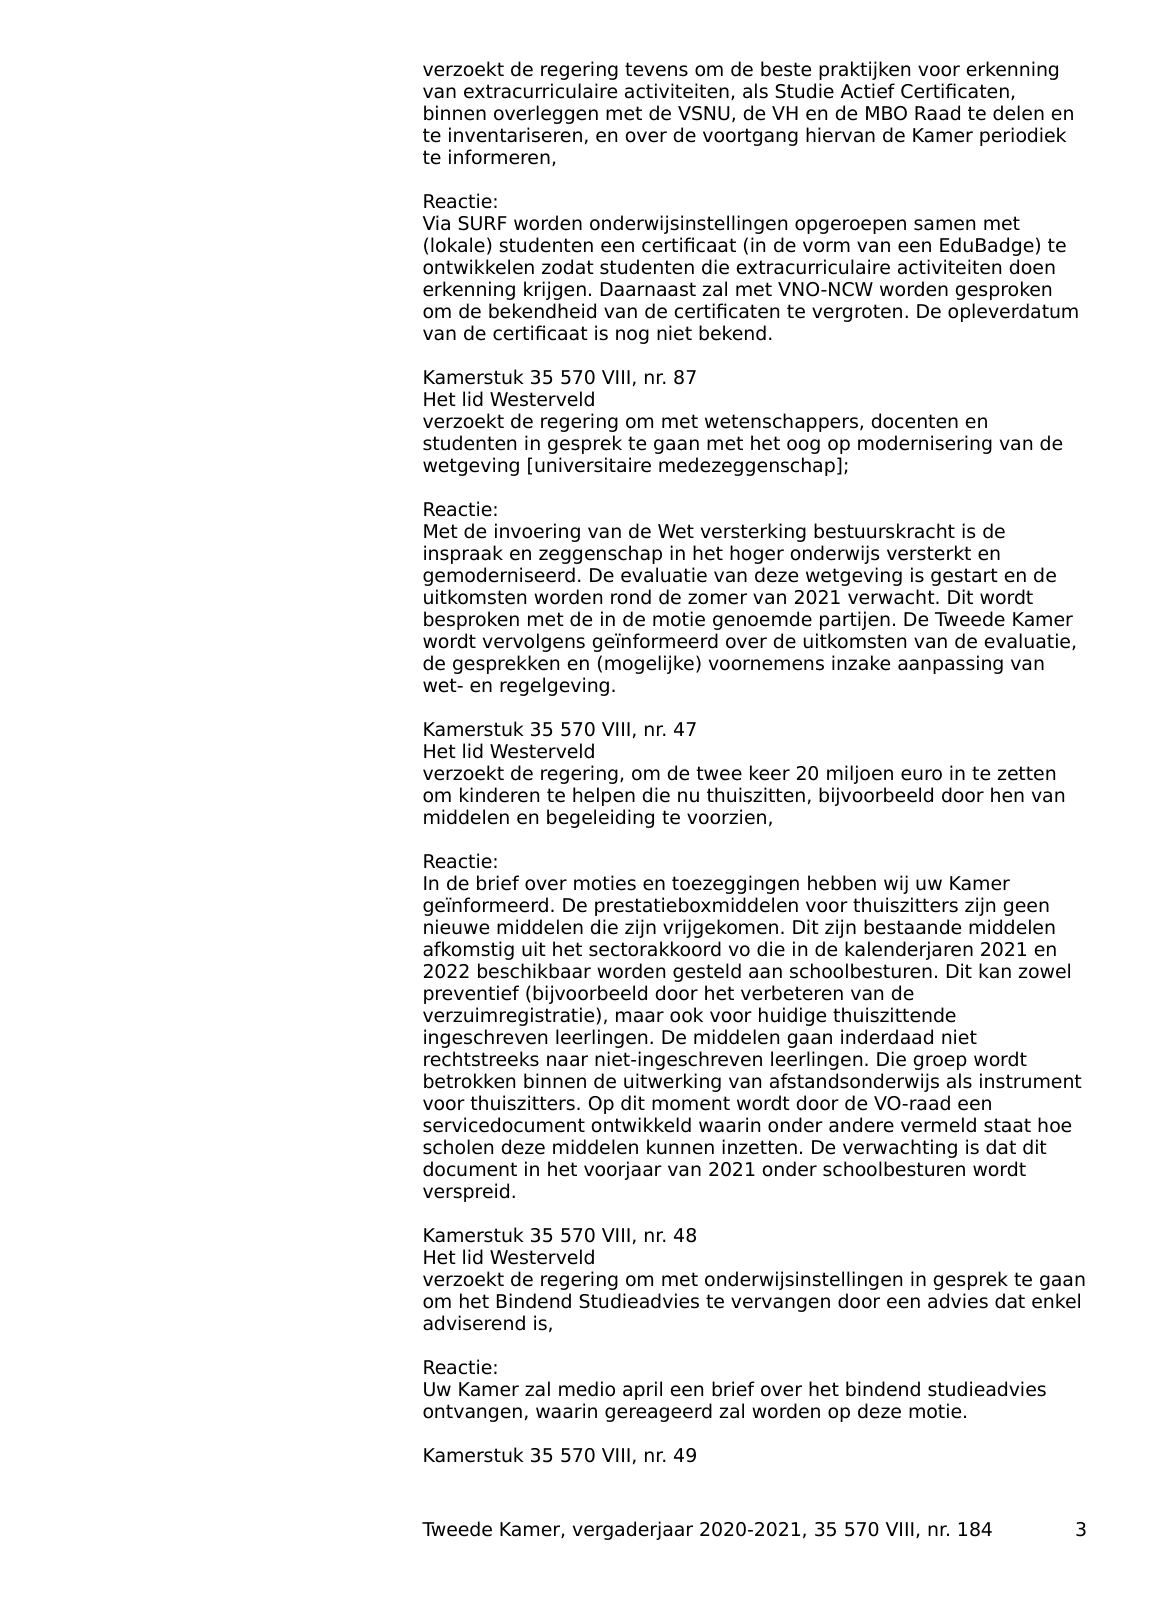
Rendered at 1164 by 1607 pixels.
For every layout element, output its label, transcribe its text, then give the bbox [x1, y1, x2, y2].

text verzoekt de regering tevens om de beste praktijken voor erkenning van extracurriculaire activiteiten, als Studie Actief Certificaten, binnen overleggen met de VSNU, de VH en de MBO Raad te delen en te inventariseren, en over de voortgang hiervan de Kamer periodiek te informeren, [422, 59, 1087, 169]
text Kamerstuk 35 570 VIII, nr. 87 [422, 367, 1087, 389]
text Het lid Westerveld [422, 741, 1087, 763]
text verzoekt de regering om met onderwijsinstellingen in gesprek te gaan om het Bindend Studieadvies te vervangen door een advies dat enkel adviserend is, [422, 1269, 1087, 1335]
text Kamerstuk 35 570 VIII, nr. 48 [422, 1225, 1087, 1247]
text Met de invoering van de Wet versterking bestuurskracht is de inspraak en zeggenschap in het hoger onderwijs versterkt en gemoderniseerd. De evaluatie van deze wetgeving is gestart en de uitkomsten worden rond de zomer van 2021 verwacht. Dit wordt besproken met de in de motie genoemde partijen. De Tweede Kamer wordt vervolgens geïnformeerd over de uitkomsten van de evaluatie, de gesprekken en (mogelijke) voornemens inzake aanpassing van wet- en regelgeving. [422, 521, 1087, 697]
text Reactie: [422, 191, 1087, 213]
text Uw Kamer zal medio april een brief over het bindend studieadvies ontvangen, waarin gereageerd zal worden op deze motie. [422, 1379, 1087, 1423]
text Reactie: [422, 851, 1087, 873]
text In de brief over moties en toezeggingen hebben wij uw Kamer geïnformeerd. De prestatieboxmiddelen voor thuiszitters zijn geen nieuwe middelen die zijn vrijgekomen. Dit zijn bestaande middelen afkomstig uit het sectorakkoord vo die in de kalenderjaren 2021 en 2022 beschikbaar worden gesteld aan schoolbesturen. Dit kan zowel preventief (bijvoorbeeld door het verbeteren van de verzuimregistratie), maar ook voor huidige thuiszittende ingeschreven leerlingen. De middelen gaan inderdaad niet rechtstreeks naar niet-ingeschreven leerlingen. Die groep wordt betrokken binnen de uitwerking van afstandsonderwijs als instrument voor thuiszitters. Op dit moment wordt door de VO-raad een servicedocument ontwikkeld waarin onder andere vermeld staat hoe scholen deze middelen kunnen inzetten. De verwachting is dat dit document in het voorjaar van 2021 onder schoolbesturen wordt verspreid. [422, 873, 1087, 1203]
text verzoekt de regering om met wetenschappers, docenten en studenten in gesprek te gaan met het oog op modernisering van de wetgeving [universitaire medezeggenschap]; [422, 411, 1087, 477]
text verzoekt de regering, om de twee keer 20 miljoen euro in te zetten om kinderen te helpen die nu thuiszitten, bijvoorbeeld door hen van middelen en begeleiding te voorzien, [422, 763, 1087, 829]
text Reactie: [422, 499, 1087, 521]
text Via SURF worden onderwijsinstellingen opgeroepen samen met (lokale) studenten een certificaat (in de vorm van een EduBadge) te ontwikkelen zodat studenten die extracurriculaire activiteiten doen erkenning krijgen. Daarnaast zal met VNO-NCW worden gesproken om de bekendheid van de certificaten te vergroten. De opleverdatum van de certificaat is nog niet bekend. [422, 213, 1087, 345]
text Het lid Westerveld [422, 389, 1087, 411]
text Reactie: [422, 1357, 1087, 1379]
text Het lid Westerveld [422, 1247, 1087, 1269]
text Kamerstuk 35 570 VIII, nr. 47 [422, 719, 1087, 741]
text Kamerstuk 35 570 VIII, nr. 49 [422, 1445, 1087, 1467]
